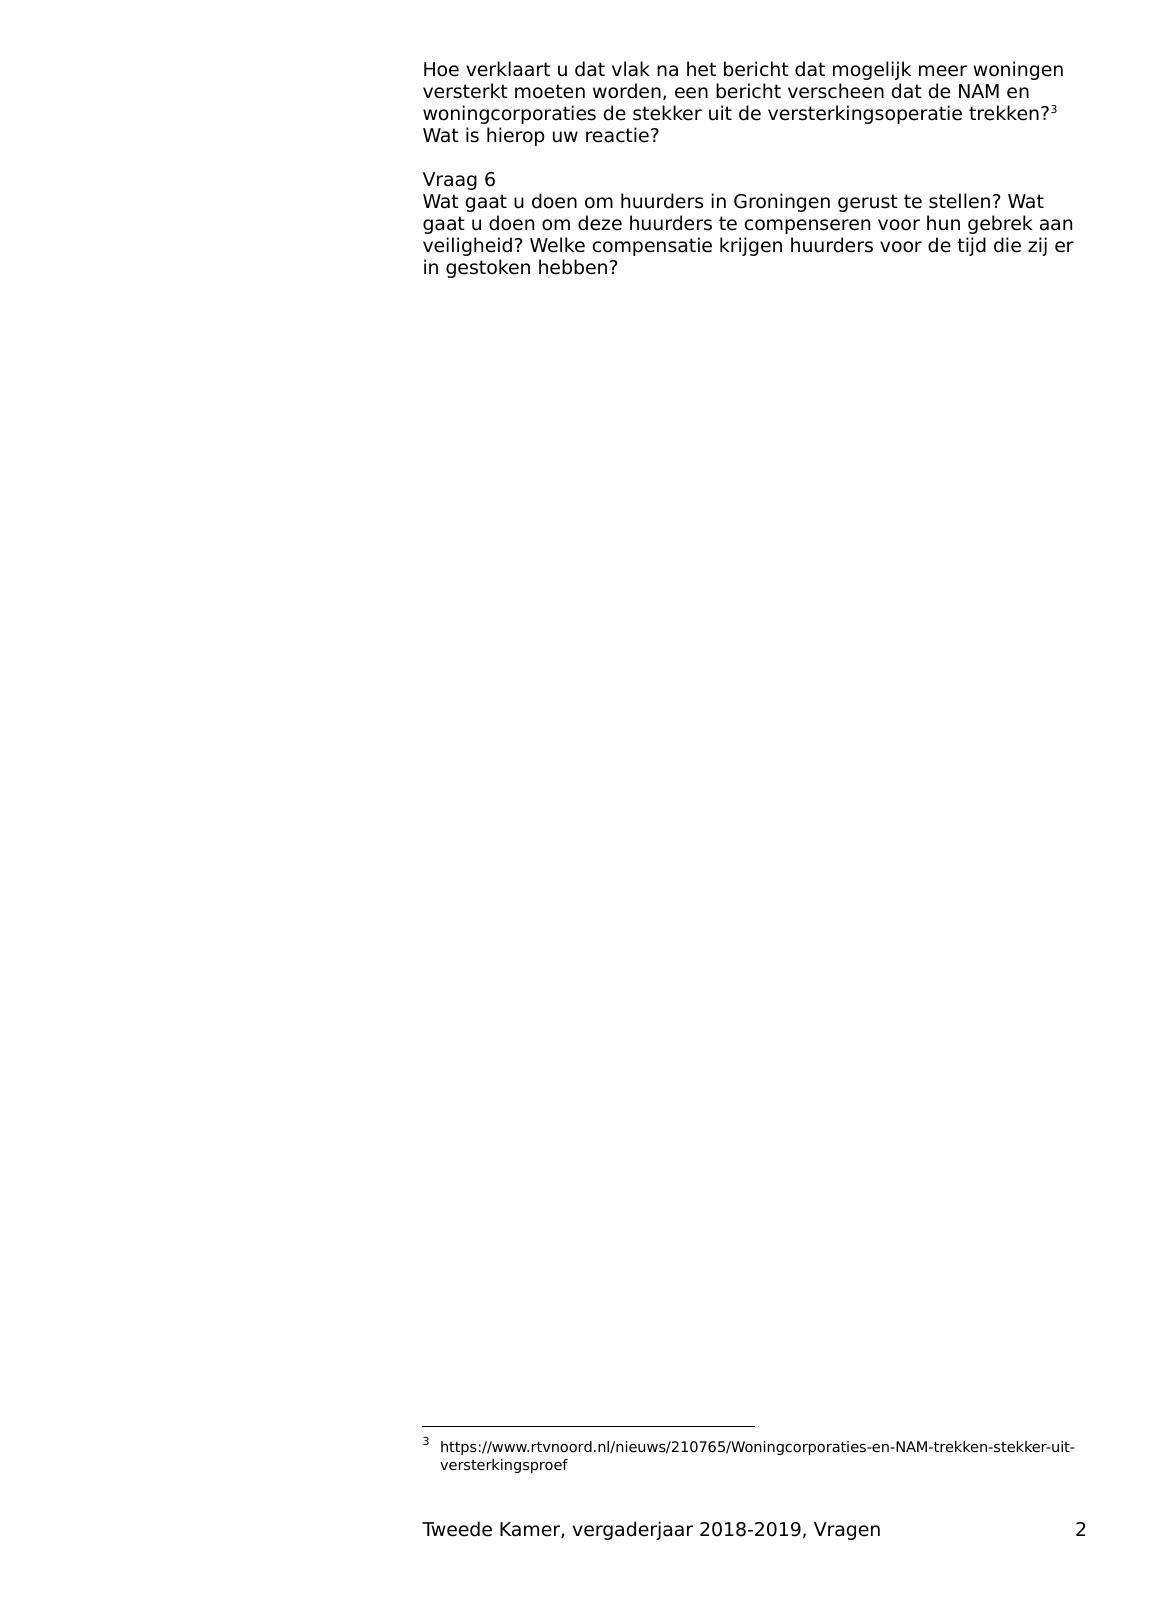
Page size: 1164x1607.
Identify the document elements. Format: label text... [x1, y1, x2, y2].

text Hoe verklaart u dat vlak na het bericht dat mogelijk meer woningen versterkt moeten worden, een bericht verscheen dat de NAM en woningcorporaties de stekker uit de versterkingsoperatie trekken? Wat is hierop uw reactie? [422, 59, 1087, 147]
text https://www.rtvnoord.nl/nieuws/210765/Woningcorporaties-en-NAM-trekken-stekker-uit-versterkingsproef [422, 1435, 1087, 1474]
text Vraag 6 [422, 169, 1087, 191]
text Wat gaat u doen om huurders in Groningen gerust te stellen? Wat gaat u doen om deze huurders te compenseren voor hun gebrek aan veiligheid? Welke compensatie krijgen huurders voor de tijd die zij er in gestoken hebben? [422, 191, 1087, 279]
